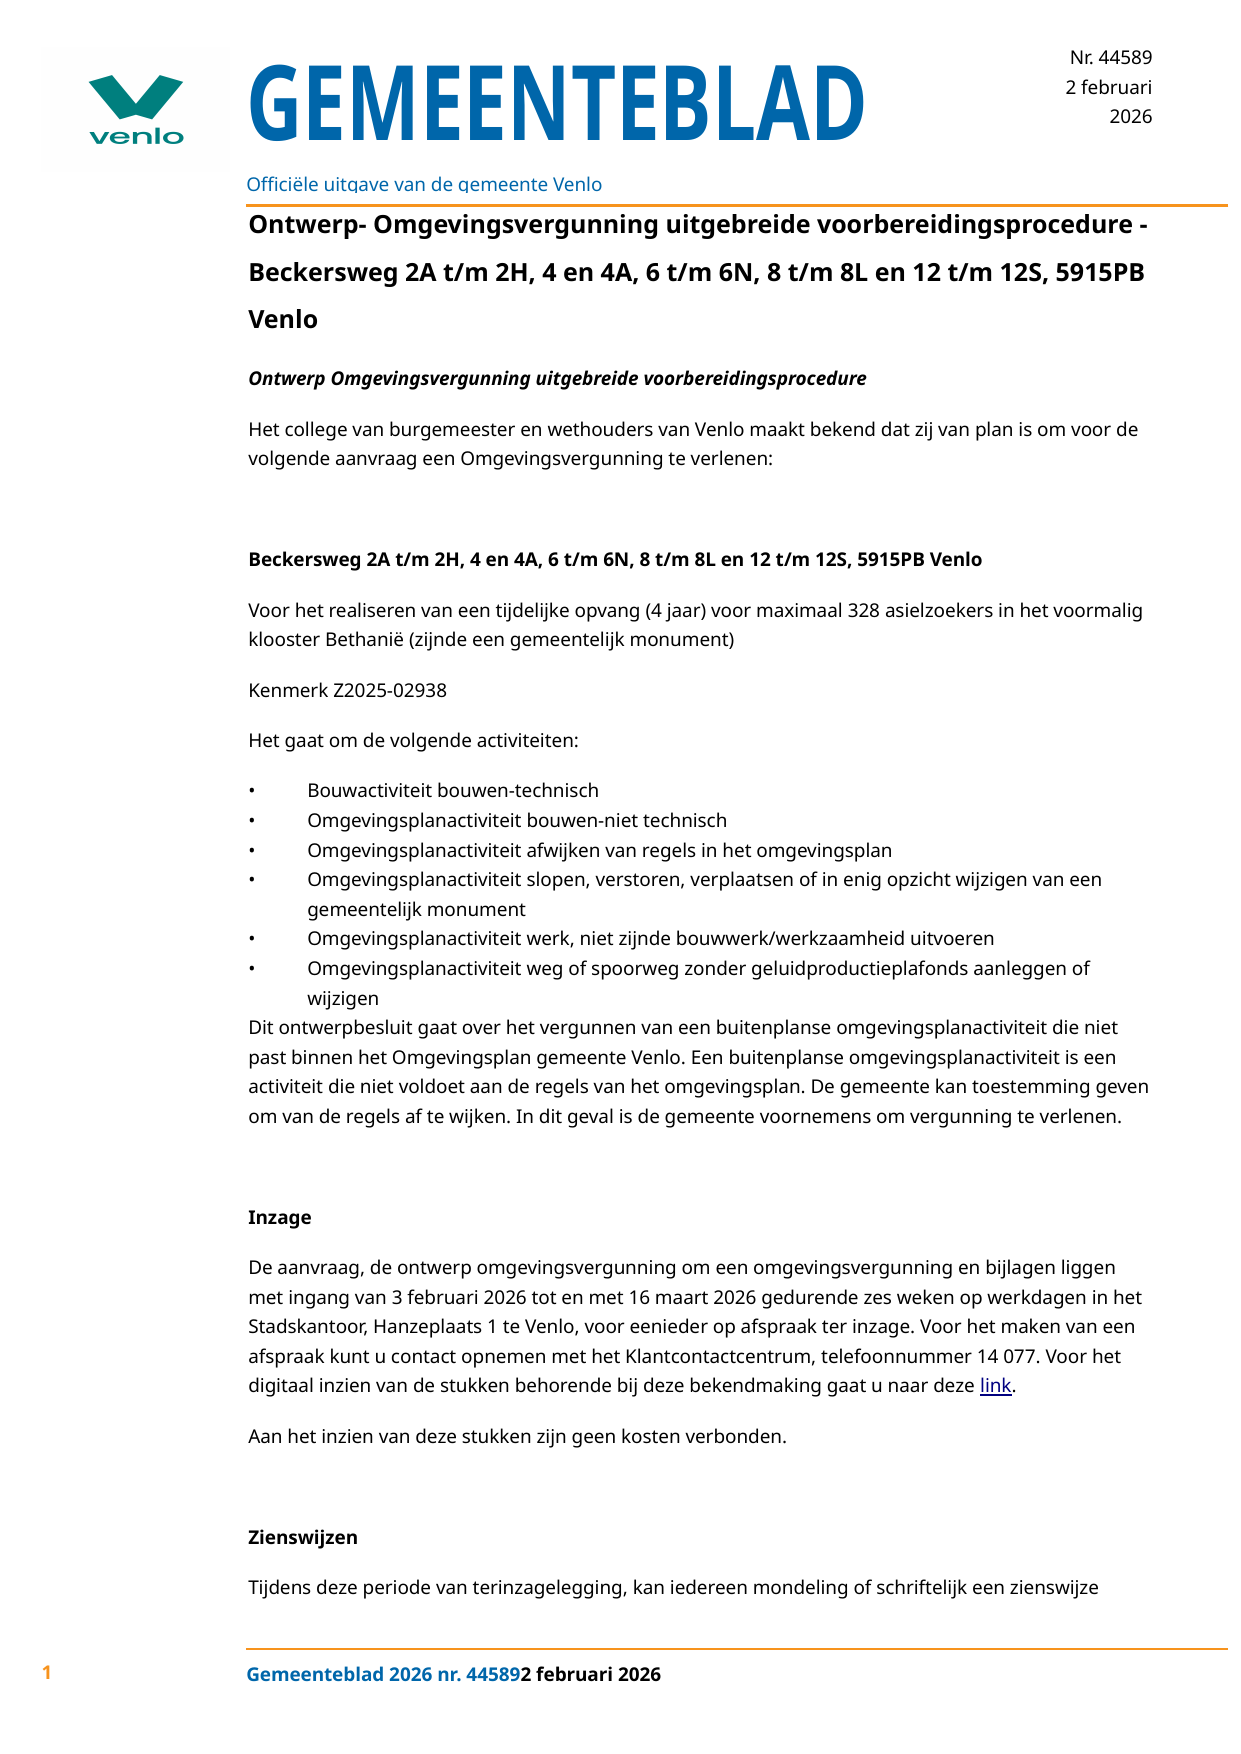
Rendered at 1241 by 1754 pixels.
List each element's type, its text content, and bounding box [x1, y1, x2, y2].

text Beckersweg 2A t/m 2H, 4 en 4A, 6 t/m 6N, 8 t/m 8L en 12 t/m 12S, 5915PB Venlo [248, 546, 1152, 572]
text Kenmerk Z2025-02938 [248, 677, 1152, 702]
text Het college van burgemeester en wethouders van Venlo maakt bekend dat zij van plan is om voor de volgende aanvraag een Omgevingsvergunning te verlenen: [248, 416, 1152, 471]
text Het gaat om de volgende activiteiten: [248, 727, 1152, 753]
list Omgevingsplanactiviteit werk, niet zijnde bouwwerk/werkzaamheid uitvoeren [248, 926, 1152, 951]
text Ontwerp- Omgevingsvergunning uitgebreide voorbereidingsprocedure - Beckersweg 2A t/m 2H, 4 en 4A, 6 t/m 6N, 8 t/m 8L en 12 t/m 12S, 5915PB Venlo [248, 207, 1152, 336]
text Voor het realiseren van een tijdelijke opvang (4 jaar) voor maximaal 328 asielzoekers in het voormalig klooster Bethanië (zijnde een gemeentelijk monument) [248, 597, 1152, 652]
text Inzage [248, 1204, 1152, 1229]
text Ontwerp Omgevingsvergunning uitgebreide voorbereidingsprocedure [248, 366, 1152, 391]
text Zienswijzen [248, 1524, 1152, 1549]
list Bouwactiviteit bouwen-technisch [248, 778, 1152, 803]
list Omgevingsplanactiviteit weg of spoorweg zonder geluidproductieplafonds aanleggen of wijzigen [248, 955, 1152, 1010]
text De aanvraag, de ontwerp omgevingsvergunning om een omgevingsvergunning en bijlagen liggen met ingang van 3 februari 2026 tot en met 16 maart 2026 gedurende zes weken op werkdagen in het Stadskantoor, Hanzeplaats 1 te Venlo, voor eenieder op afspraak ter inzage. Voor het maken van een afspraak kunt u contact opnemen met het Klantcontactcentrum, telefoonnummer 14 077. Voor het digitaal inzien van de stukken behorende bij deze bekendmaking gaat u naar deze link. [248, 1254, 1152, 1398]
picture [41, 47, 231, 172]
list Omgevingsplanactiviteit slopen, verstoren, verplaatsen of in enig opzicht wijzigen van een gemeentelijk monument [248, 866, 1152, 922]
text Tijdens deze periode van terinzagelegging, kan iedereen mondeling of schriftelijk een zienswijze [248, 1574, 1152, 1600]
list Omgevingsplanactiviteit bouwen-niet technisch [248, 807, 1152, 833]
text Aan het inzien van deze stukken zijn geen kosten verbonden. [248, 1423, 1152, 1449]
text Dit ontwerpbesluit gaat over het vergunnen van een buitenplanse omgevingsplanactiviteit die niet past binnen het Omgevingsplan gemeente Venlo. Een buitenplanse omgevingsplanactiviteit is een activiteit die niet voldoet aan de regels van het omgevingsplan. De gemeente kan toestemming geven om van de regels af te wijken. In dit geval is de gemeente voornemens om vergunning te verlenen. [248, 1014, 1152, 1129]
list Omgevingsplanactiviteit afwijken van regels in het omgevingsplan [248, 837, 1152, 862]
